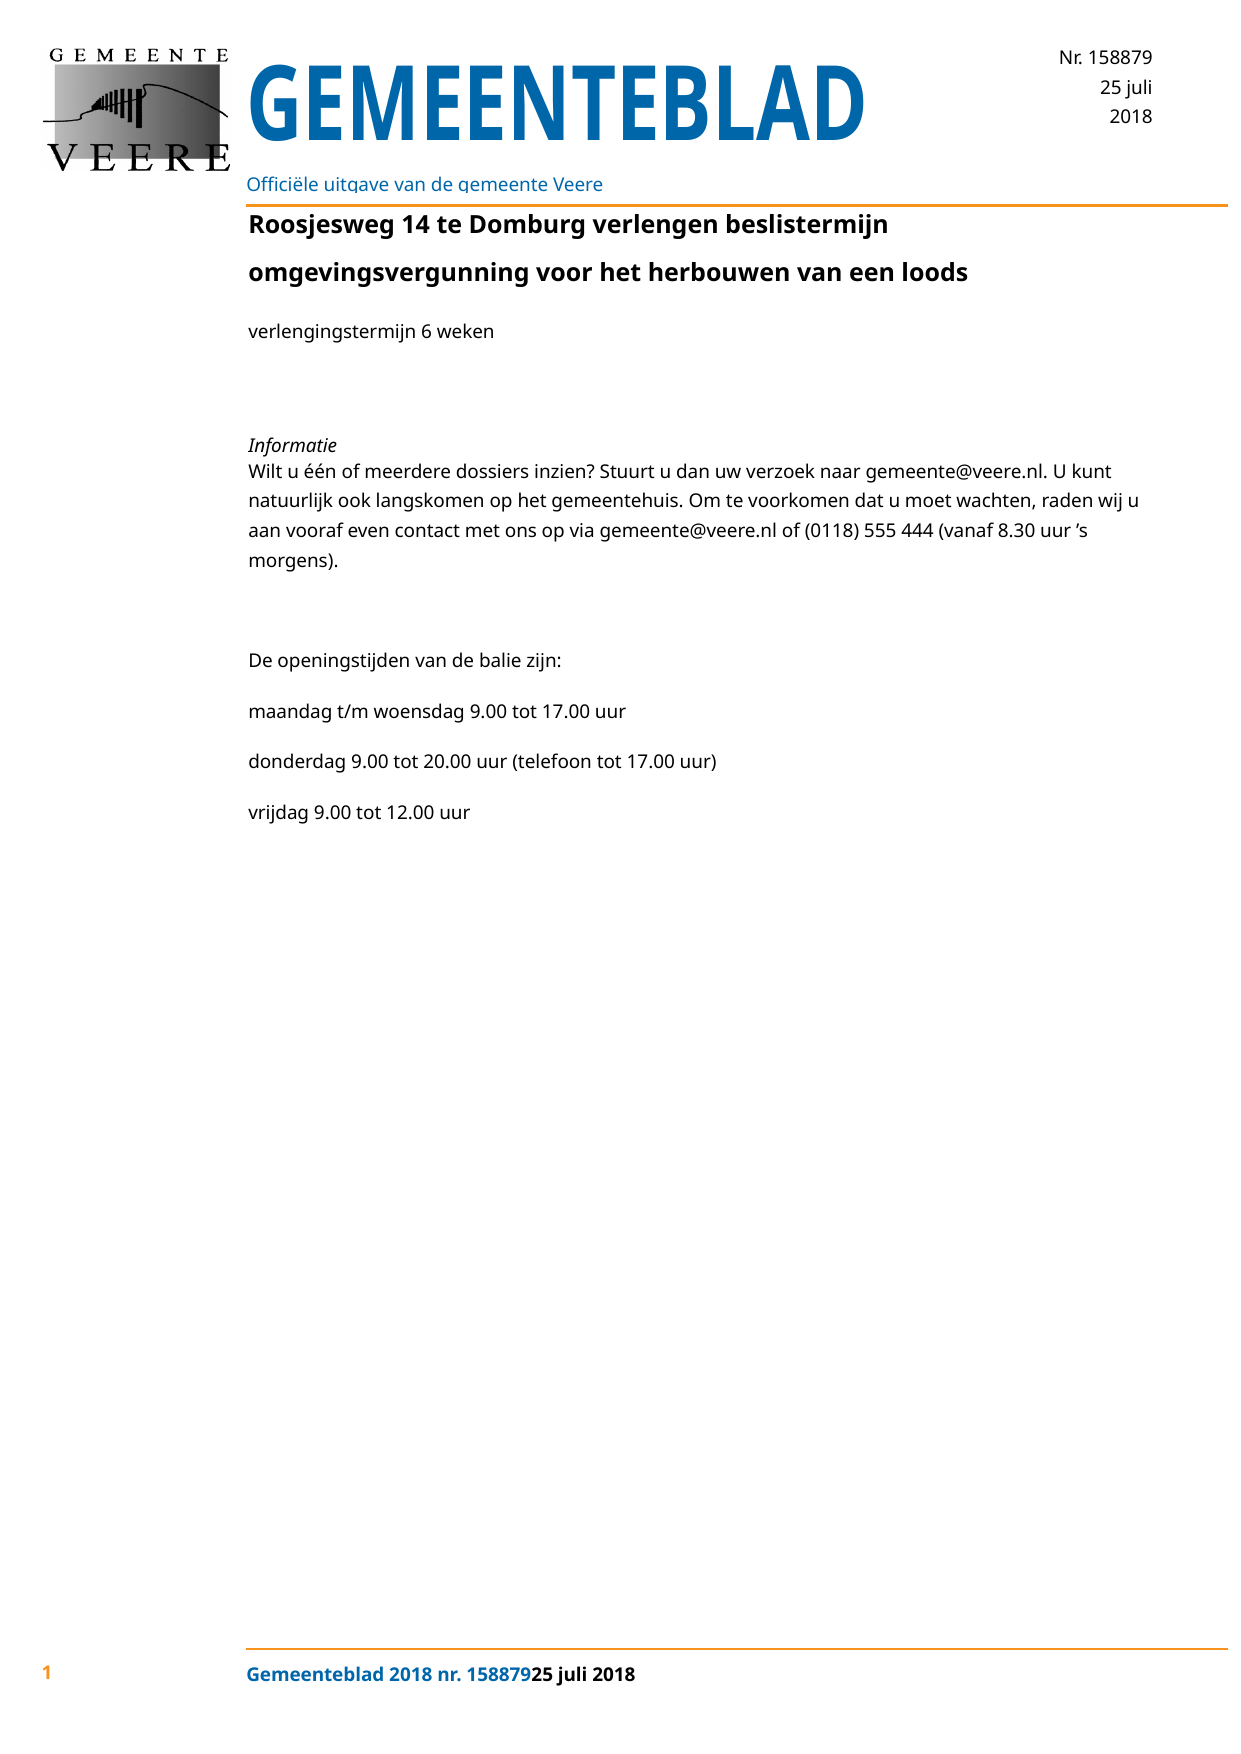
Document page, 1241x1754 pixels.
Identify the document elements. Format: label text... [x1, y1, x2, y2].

text De openingstijden van de balie zijn: [248, 648, 1152, 673]
text maandag t/m woensdag 9.00 tot 17.00 uur [248, 698, 1152, 724]
text vrijdag 9.00 tot 12.00 uur [248, 799, 1152, 824]
text Informatie [248, 432, 1152, 458]
text Roosjesweg 14 te Domburg verlengen beslistermijn omgevingsvergunning voor het herbouwen van een loods [248, 207, 1152, 288]
picture [41, 47, 231, 172]
text Wilt u één of meerdere dossiers inzien? Stuurt u dan uw verzoek naar gemeente@veere.nl. U kunt natuurlijk ook langskomen op het gemeentehuis. Om te voorkomen dat u moet wachten, raden wij u aan vooraf even contact met ons op via gemeente@veere.nl of (0118) 555 444 (vanaf 8.30 uur ’s morgens). [248, 458, 1152, 572]
text verlengingstermijn 6 weken [248, 318, 1152, 344]
text donderdag 9.00 tot 20.00 uur (telefoon tot 17.00 uur) [248, 748, 1152, 774]
